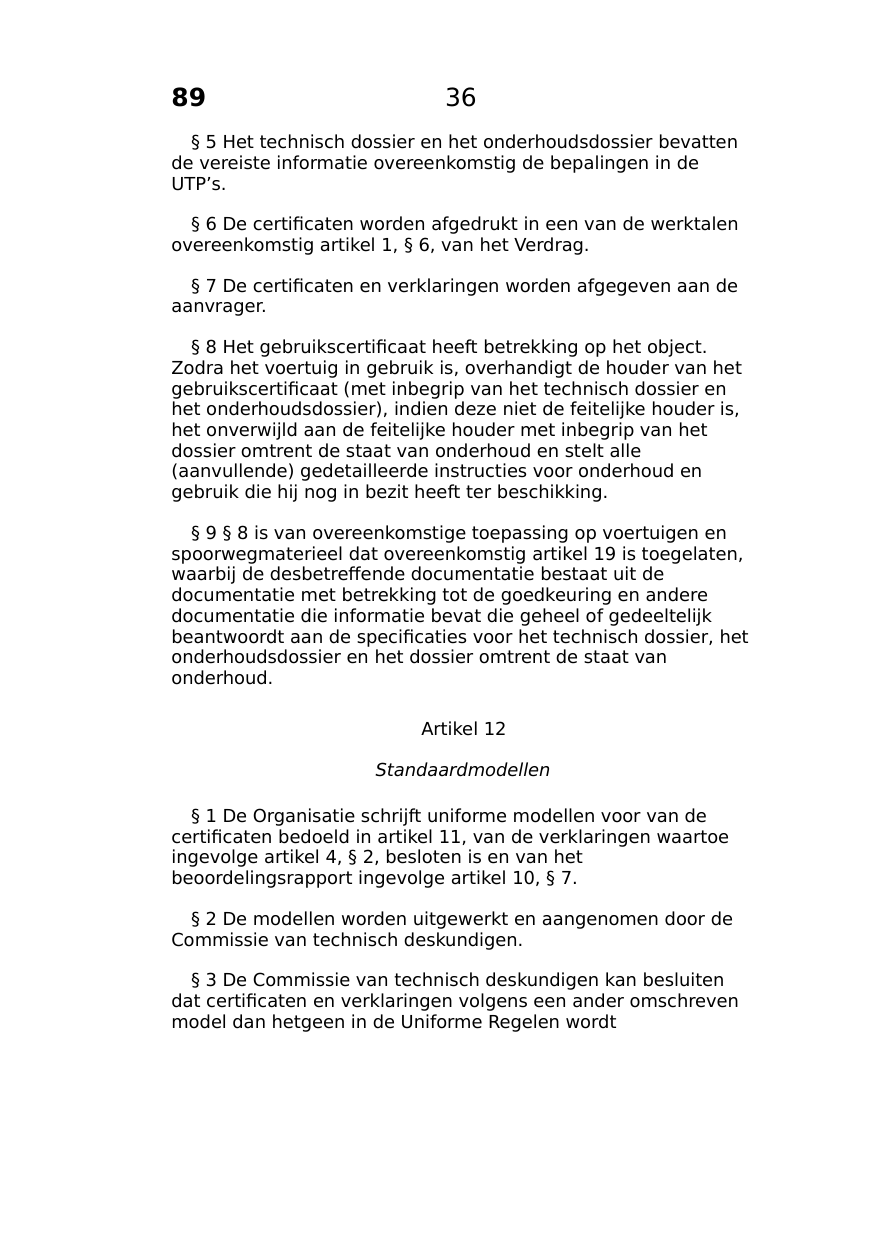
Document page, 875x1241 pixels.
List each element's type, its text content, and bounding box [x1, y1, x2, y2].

text § 5 Het technisch dossier en het onderhoudsdossier bevatten de vereiste informatie overeenkomstig de bepalingen in de UTP’s. [171, 132, 756, 194]
text § 2 De modellen worden uitgewerkt en aangenomen door de Commissie van technisch deskundigen. [171, 909, 756, 950]
subtitle Artikel 12 Standaardmodellen [171, 719, 756, 781]
text § 7 De certificaten en verklaringen worden afgegeven aan de aanvrager. [171, 276, 756, 317]
text § 6 De certificaten worden afgedrukt in een van de werktalen overeenkomstig artikel 1, § 6, van het Verdrag. [171, 214, 756, 256]
text § 9 § 8 is van overeenkomstige toepassing op voertuigen en spoorwegmaterieel dat overeenkomstig artikel 19 is toegelaten, waarbij de desbetreffende documentatie bestaat uit de documentatie met betrekking tot de goedkeuring en andere documentatie die informatie bevat die geheel of gedeeltelijk beantwoordt aan de specificaties voor het technisch dossier, het onderhoudsdossier en het dossier omtrent de staat van onderhoud. [171, 523, 756, 689]
text § 8 Het gebruikscertificaat heeft betrekking op het object. Zodra het voertuig in gebruik is, overhandigt de houder van het gebruikscertificaat (met inbegrip van het technisch dossier en het onderhoudsdossier), indien deze niet de feitelijke houder is, het onverwijld aan de feitelijke houder met inbegrip van het dossier omtrent de staat van onderhoud en stelt alle (aanvullende) gedetailleerde instructies voor onderhoud en gebruik die hij nog in bezit heeft ter beschikking. [171, 337, 756, 503]
text § 3 De Commissie van technisch deskundigen kan besluiten dat certificaten en verklaringen volgens een ander omschreven model dan hetgeen in de Uniforme Regelen wordt [171, 970, 756, 1032]
text § 1 De Organisatie schrijft uniforme modellen voor van de certificaten bedoeld in artikel 11, van de verklaringen waartoe ingevolge artikel 4, § 2, besloten is en van het beoordelingsrapport ingevolge artikel 10, § 7. [171, 806, 756, 889]
